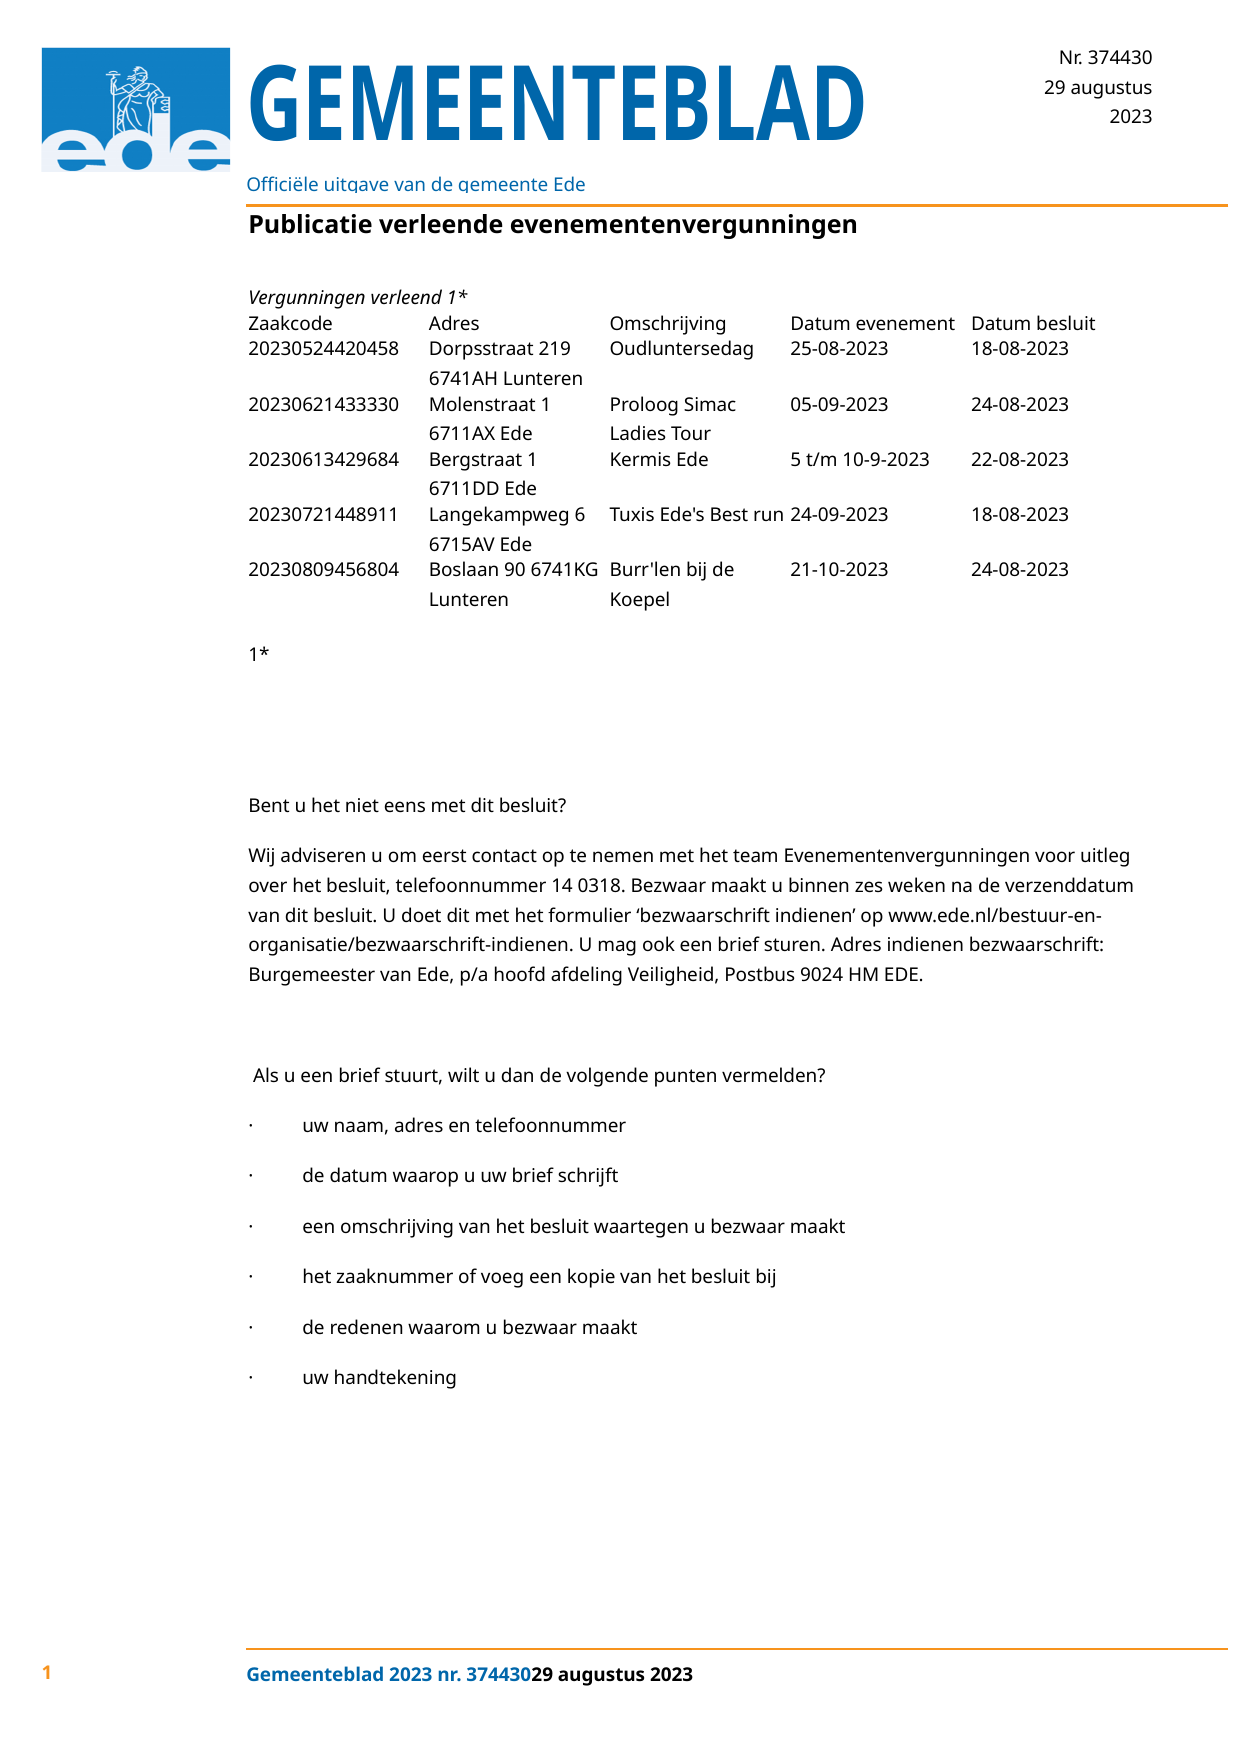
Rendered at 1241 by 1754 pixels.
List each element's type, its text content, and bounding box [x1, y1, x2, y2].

table_header Datum besluit [971, 310, 1152, 335]
table_cell Bergstraat 1 6711DD Ede [429, 446, 609, 501]
table_cell Proloog Simac Ladies Tour [609, 391, 790, 446]
table_cell Tuxis Ede's Best run [609, 501, 790, 557]
text Wij adviseren u om eerst contact op te nemen met het team Evenementenvergunningen voor uitleg over het besluit, telefoonnummer 14 0318. Bezwaar maakt u binnen zes weken na de verzenddatum van dit besluit. U doet dit met het formulier ‘bezwaarschrift indienen’ op www.ede.nl/bestuur-en-organisatie/bezwaarschrift-indienen. U mag ook een brief sturen. Adres indienen bezwaarschrift: Burgemeester van Ede, p/a hoofd afdeling Veiligheid, Postbus 9024 HM EDE. [248, 843, 1152, 987]
text · uw naam, adres en telefoonnummer [248, 1112, 1152, 1138]
table_cell 25-08-2023 [790, 335, 971, 391]
table_header Omschrijving [609, 310, 790, 335]
table_cell 21-10-2023 [790, 557, 971, 612]
table_cell [248, 612, 429, 638]
text Als u een brief stuurt, wilt u dan de volgende punten vermelden? [248, 1062, 1152, 1087]
text · het zaaknummer of voeg een kopie van het besluit bij [248, 1263, 1152, 1289]
text 1* [248, 641, 1152, 667]
text · uw handtekening [248, 1364, 1152, 1390]
table_cell 5 t/m 10-9-2023 [790, 446, 971, 501]
table_cell 20230721448911 [248, 501, 429, 557]
table_cell [790, 612, 971, 638]
table_cell [429, 612, 609, 638]
text · de redenen waarom u bezwaar maakt [248, 1314, 1152, 1339]
table_header Datum evenement [790, 310, 971, 335]
text Bent u het niet eens met dit besluit? [248, 792, 1152, 818]
table_cell Burr'len bij de Koepel [609, 557, 790, 612]
table_cell 05-09-2023 [790, 391, 971, 446]
table_cell 20230524420458 [248, 335, 429, 391]
table_cell 20230613429684 [248, 446, 429, 501]
table_cell 20230621433330 [248, 391, 429, 446]
text · een omschrijving van het besluit waartegen u bezwaar maakt [248, 1213, 1152, 1239]
table_cell Oudluntersedag [609, 335, 790, 391]
table_cell Molenstraat 1 6711AX Ede [429, 391, 609, 446]
picture [41, 47, 231, 172]
text Publicatie verleende evenementenvergunningen [248, 207, 1152, 241]
text Vergunningen verleend 1* [248, 284, 1152, 309]
table_cell 22-08-2023 [971, 446, 1152, 501]
text · de datum waarop u uw brief schrijft [248, 1163, 1152, 1188]
table_cell 24-09-2023 [790, 501, 971, 557]
table_header Zaakcode [248, 310, 429, 335]
table_cell 20230809456804 [248, 557, 429, 612]
table_cell Dorpsstraat 219 6741AH Lunteren [429, 335, 609, 391]
table_cell 18-08-2023 [971, 501, 1152, 557]
table_header Adres [429, 310, 609, 335]
table_cell [609, 612, 790, 638]
table_cell 24-08-2023 [971, 391, 1152, 446]
table_cell Kermis Ede [609, 446, 790, 501]
table_cell [971, 612, 1152, 638]
table_cell Boslaan 90 6741KG Lunteren [429, 557, 609, 612]
table_cell 24-08-2023 [971, 557, 1152, 612]
table_cell 18-08-2023 [971, 335, 1152, 391]
table_cell Langekampweg 6 6715AV Ede [429, 501, 609, 557]
